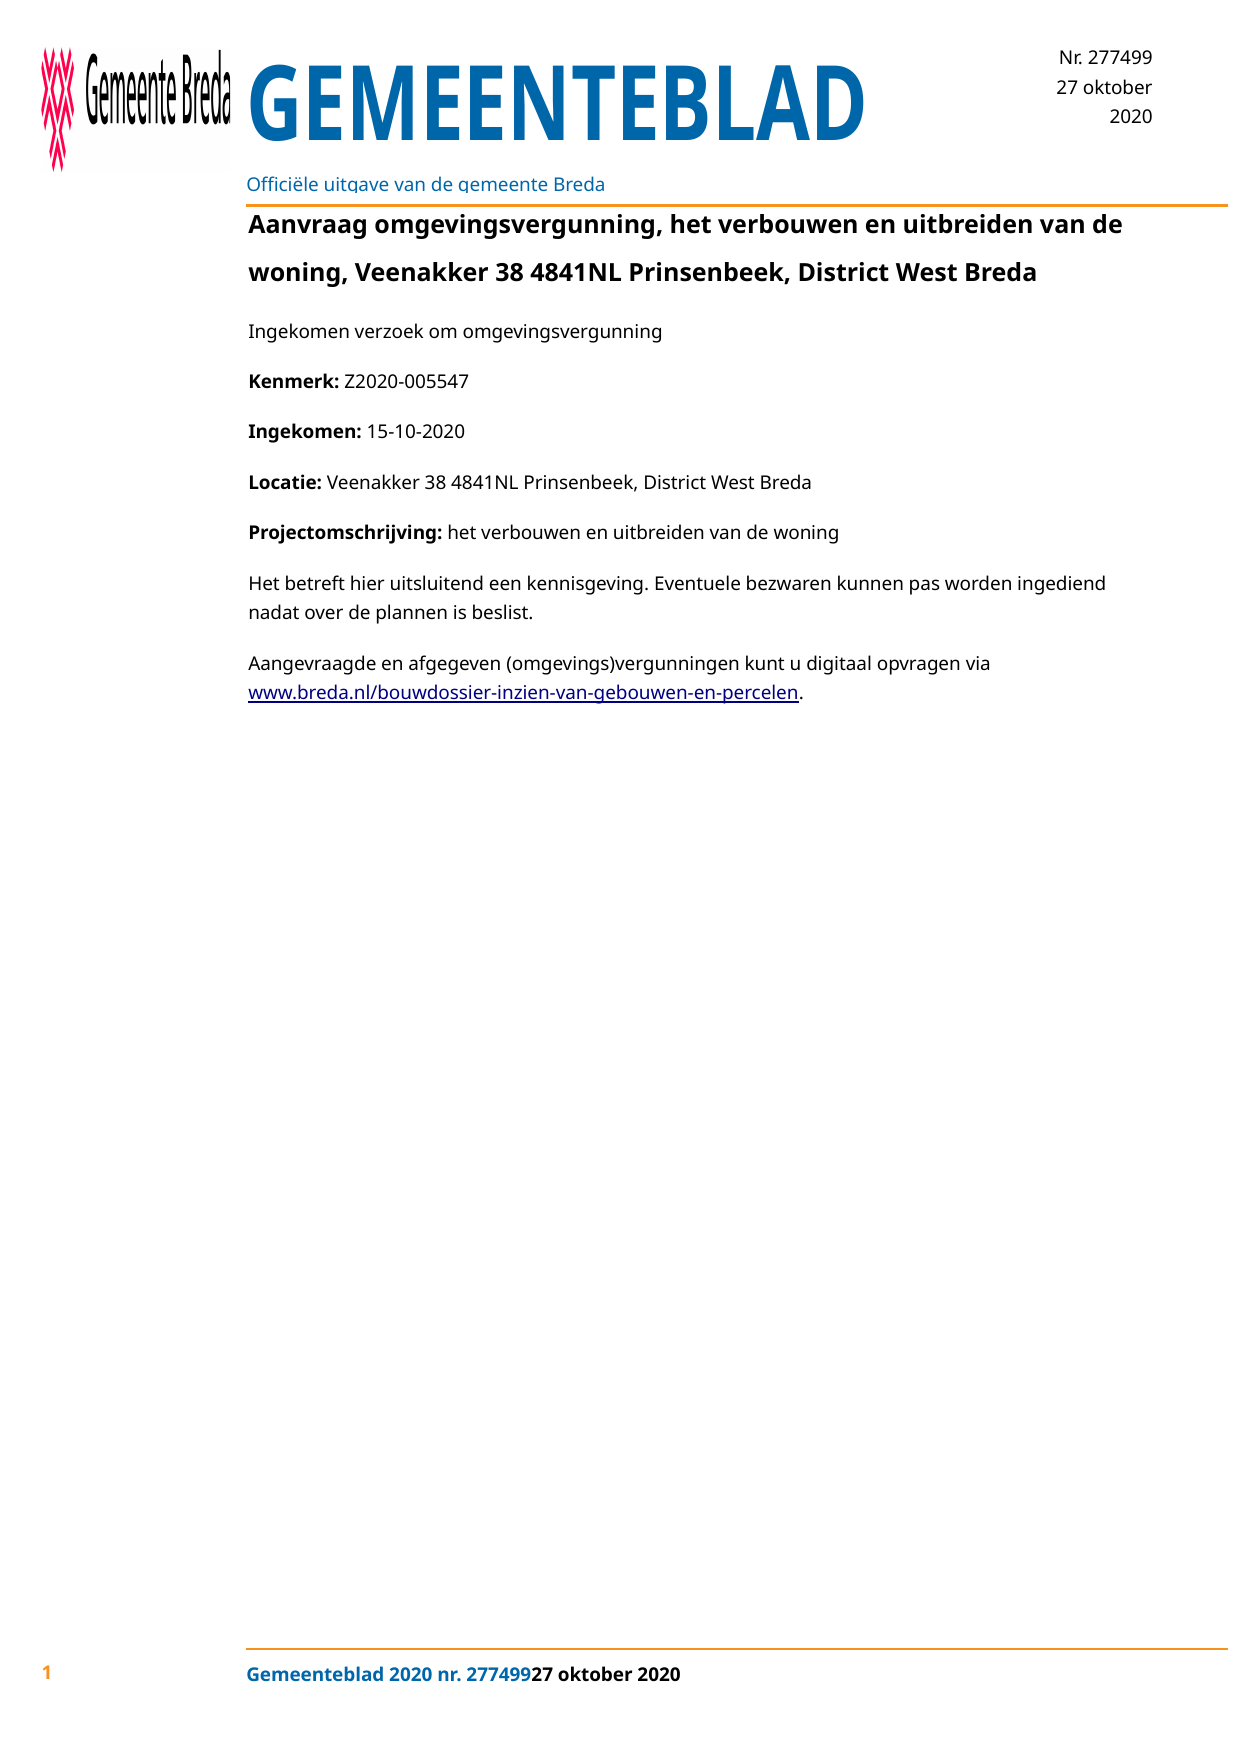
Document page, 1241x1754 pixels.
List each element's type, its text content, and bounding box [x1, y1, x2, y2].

text Ingekomen: 15-10-2020 [248, 419, 1152, 444]
text Kenmerk: Z2020-005547 [248, 368, 1152, 394]
text Projectomschrijving: het verbouwen en uitbreiden van de woning [248, 519, 1152, 545]
text Aanvraag omgevingsvergunning, het verbouwen en uitbreiden van de woning, Veenakker 38 4841NL Prinsenbeek, District West Breda [248, 207, 1152, 288]
text Aangevraagde en afgegeven (omgevings)vergunningen kunt u digitaal opvragen via www.breda.nl/bouwdossier-inzien-van-gebouwen-en-percelen. [248, 650, 1152, 705]
picture [41, 47, 231, 172]
text Het betreft hier uitsluitend een kennisgeving. Eventuele bezwaren kunnen pas worden ingediend nadat over de plannen is beslist. [248, 570, 1152, 625]
text Ingekomen verzoek om omgevingsvergunning [248, 318, 1152, 344]
text Locatie: Veenakker 38 4841NL Prinsenbeek, District West Breda [248, 469, 1152, 495]
